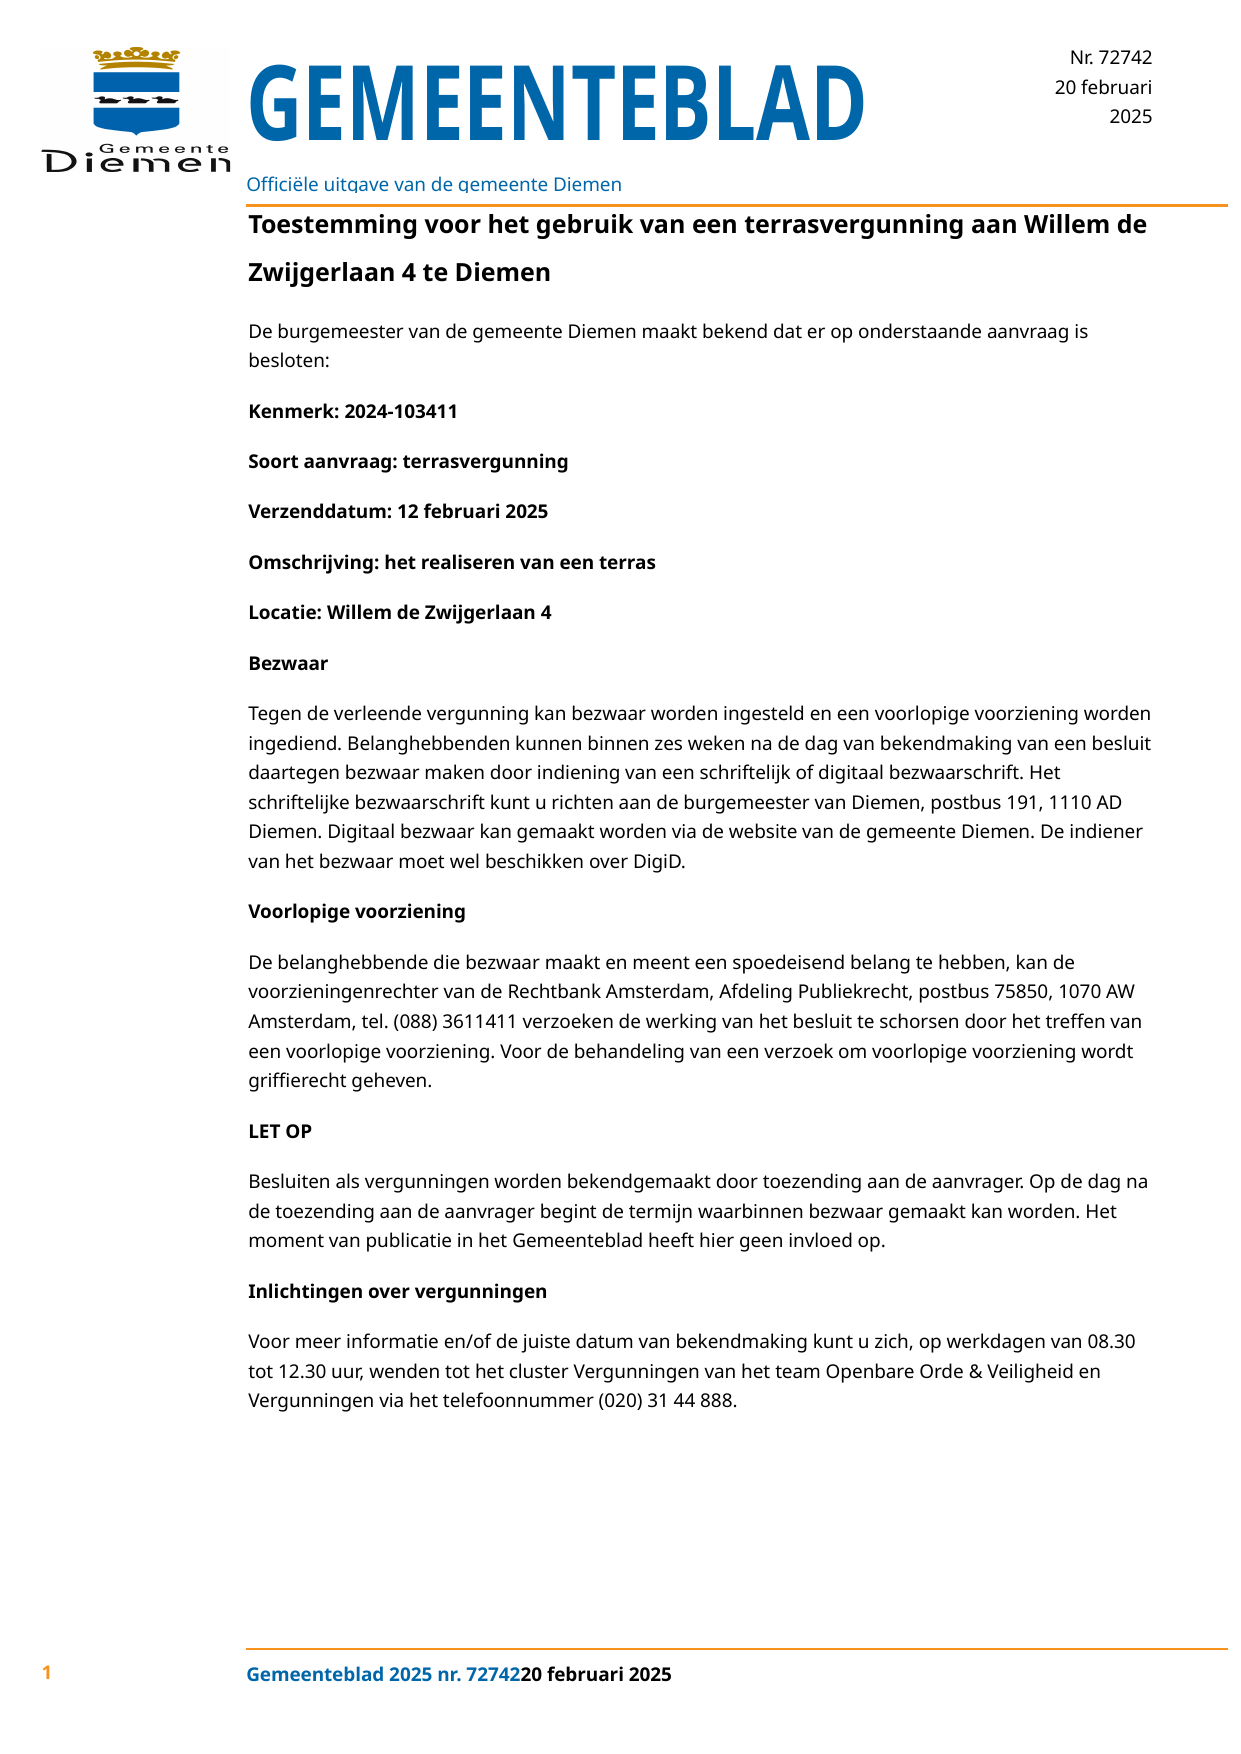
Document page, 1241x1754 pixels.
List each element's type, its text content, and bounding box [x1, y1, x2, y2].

text Voorlopige voorziening [248, 899, 1152, 924]
text Toestemming voor het gebruik van een terrasvergunning aan Willem de Zwijgerlaan 4 te Diemen [248, 207, 1152, 288]
text Verzenddatum: 12 februari 2025 [248, 499, 1152, 524]
text Bezwaar [248, 650, 1152, 676]
text Besluiten als vergunningen worden bekendgemaakt door toezending aan de aanvrager. Op de dag na de toezending aan de aanvrager begint de termijn waarbinnen bezwaar gemaakt kan worden. Het moment van publicatie in het Gemeenteblad heeft hier geen invloed op. [248, 1168, 1152, 1253]
text Locatie: Willem de Zwijgerlaan 4 [248, 599, 1152, 625]
text De belanghebbende die bezwaar maakt en meent een spoedeisend belang te hebben, kan de voorzieningenrechter van de Rechtbank Amsterdam, Afdeling Publiekrecht, postbus 75850, 1070 AW Amsterdam, tel. (088) 3611411 verzoeken de werking van het besluit te schorsen door het treffen van een voorlopige voorziening. Voor de behandeling van een verzoek om voorlopige voorziening wordt griffierecht geheven. [248, 949, 1152, 1093]
text Tegen de verleende vergunning kan bezwaar worden ingesteld en een voorlopige voorziening worden ingediend. Belanghebbenden kunnen binnen zes weken na de dag van bekendmaking van een besluit daartegen bezwaar maken door indiening van een schriftelijk of digitaal bezwaarschrift. Het schriftelijke bezwaarschrift kunt u richten aan de burgemeester van Diemen, postbus 191, 1110 AD Diemen. Digitaal bezwaar kan gemaakt worden via de website van de gemeente Diemen. De indiener van het bezwaar moet wel beschikken over DigiD. [248, 700, 1152, 874]
text Kenmerk: 2024-103411 [248, 398, 1152, 424]
text De burgemeester van de gemeente Diemen maakt bekend dat er op onderstaande aanvraag is besloten: [248, 318, 1152, 373]
text Inlichtingen over vergunningen [248, 1278, 1152, 1304]
text Voor meer informatie en/of de juiste datum van bekendmaking kunt u zich, op werkdagen van 08.30 tot 12.30 uur, wenden tot het cluster Vergunningen van het team Openbare Orde & Veiligheid en Vergunningen via het telefoonnummer (020) 31 44 888. [248, 1328, 1152, 1413]
text Omschrijving: het realiseren van een terras [248, 549, 1152, 575]
picture [41, 47, 231, 172]
text Soort aanvraag: terrasvergunning [248, 448, 1152, 474]
text LET OP [248, 1118, 1152, 1144]
